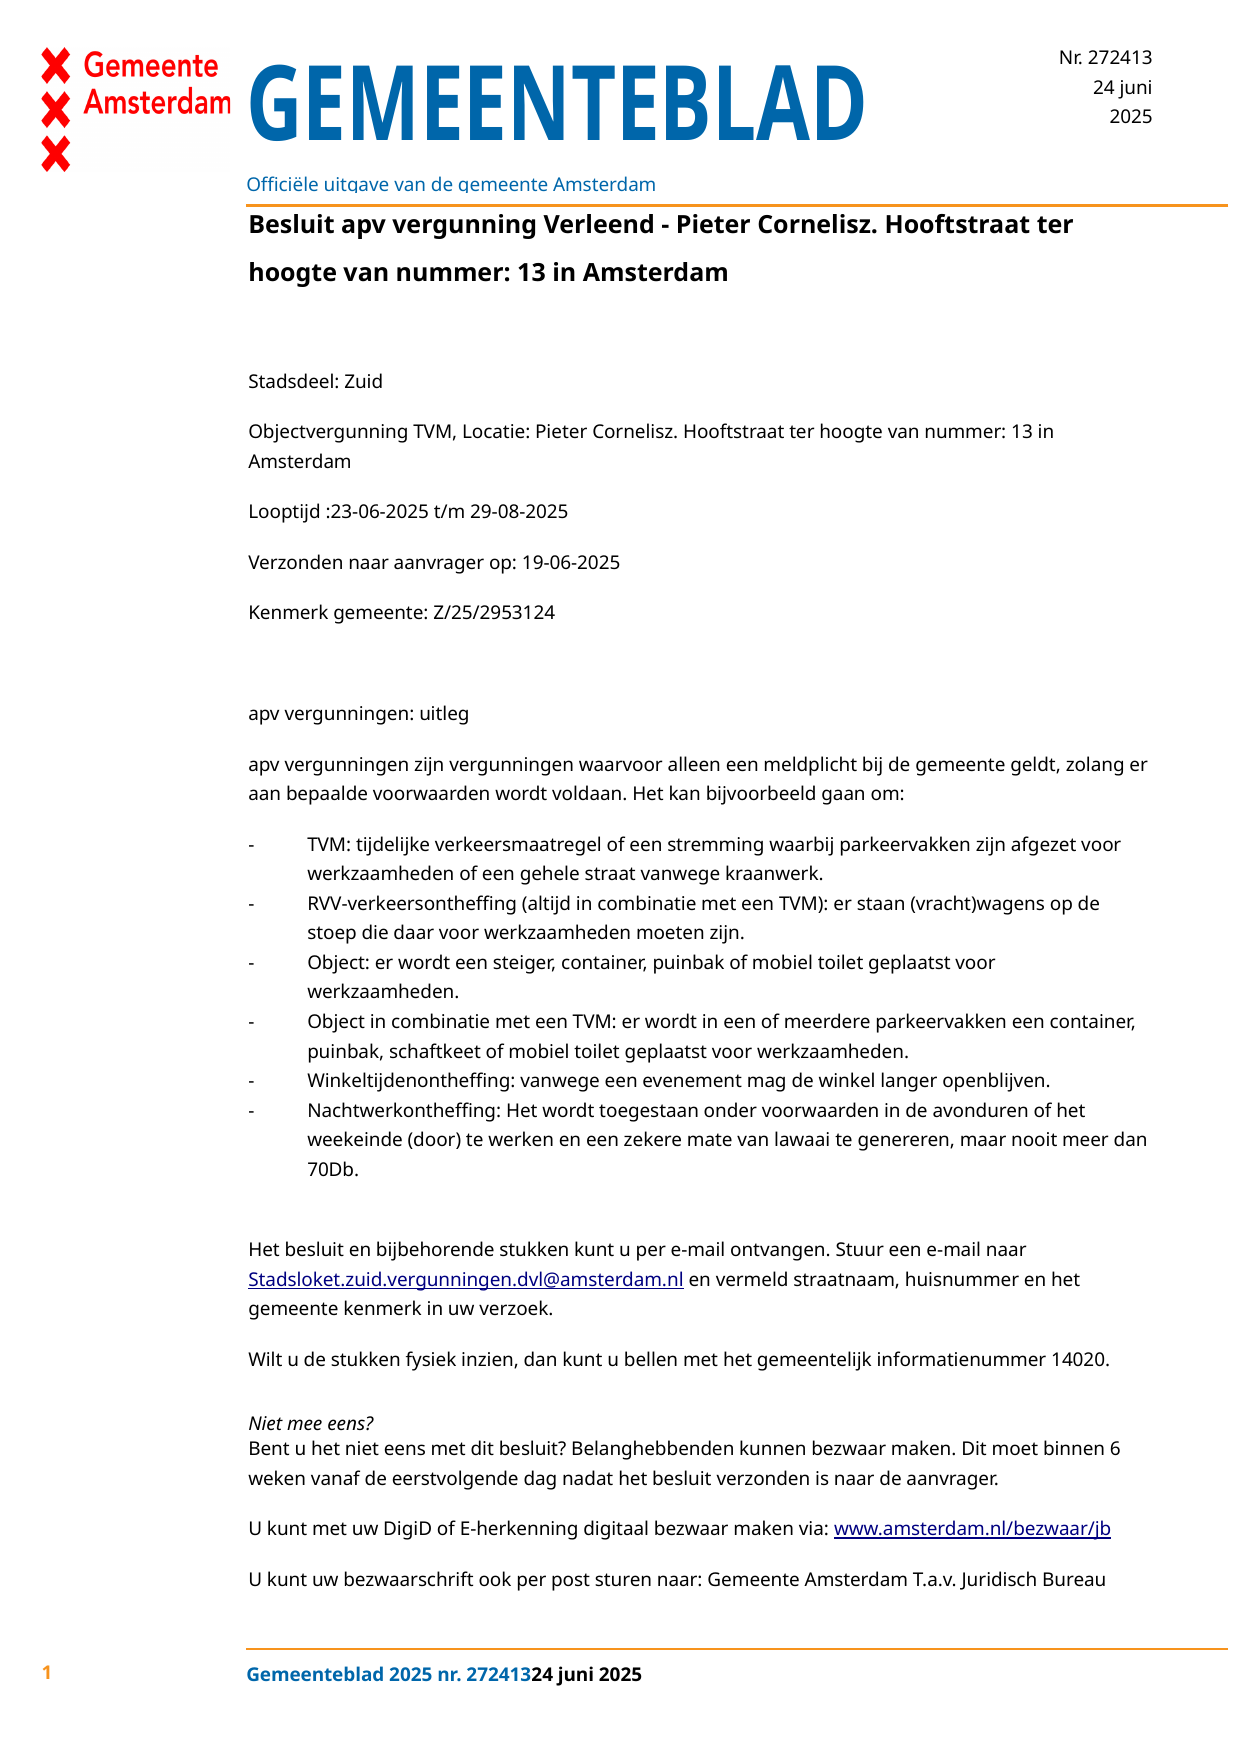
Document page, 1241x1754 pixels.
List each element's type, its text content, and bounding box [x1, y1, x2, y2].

list RVV-verkeersontheffing (altijd in combinatie met een TVM): er staan (vracht)wagens op de stoep die daar voor werkzaamheden moeten zijn. [248, 890, 1152, 945]
text Verzonden naar aanvrager op: 19-06-2025 [248, 549, 1152, 575]
text Niet mee eens? [248, 1410, 1152, 1436]
text Het besluit en bijbehorende stukken kunt u per e-mail ontvangen. Stuur een e-mail naar Stadsloket.zuid.vergunningen.dvl@amsterdam.nl en vermeld straatnaam, huisnummer en het gemeente kenmerk in uw verzoek. [248, 1236, 1152, 1321]
text U kunt met uw DigiD of E-herkenning digitaal bezwaar maken via: www.amsterdam.nl/bezwaar/jb [248, 1516, 1152, 1541]
text Stadsdeel: Zuid [248, 368, 1152, 394]
text Kenmerk gemeente: Z/25/2953124 [248, 599, 1152, 625]
list Winkeltijdenontheffing: vanwege een evenement mag de winkel langer openblijven. [248, 1067, 1152, 1093]
text Objectvergunning TVM, Locatie: Pieter Cornelisz. Hooftstraat ter hoogte van nummer: 13 in Amsterdam [248, 419, 1152, 474]
text apv vergunningen: uitleg [248, 700, 1152, 726]
text Bent u het niet eens met dit besluit? Belanghebbenden kunnen bezwaar maken. Dit moet binnen 6 weken vanaf de eerstvolgende dag nadat het besluit verzonden is naar de aanvrager. [248, 1436, 1152, 1491]
list Object in combinatie met een TVM: er wordt in een of meerdere parkeervakken een container, puinbak, schaftkeet of mobiel toilet geplaatst voor werkzaamheden. [248, 1008, 1152, 1064]
text apv vergunningen zijn vergunningen waarvoor alleen een meldplicht bij de gemeente geldt, zolang er aan bepaalde voorwaarden wordt voldaan. Het kan bijvoorbeeld gaan om: [248, 751, 1152, 806]
list Nachtwerkontheffing: Het wordt toegestaan onder voorwaarden in de avonduren of het weekeinde (door) te werken en een zekere mate van lawaai te genereren, maar nooit meer dan 70Db. [248, 1097, 1152, 1182]
list Object: er wordt een steiger, container, puinbak of mobiel toilet geplaatst voor werkzaamheden. [248, 949, 1152, 1004]
picture [41, 47, 231, 172]
text Looptijd :23-06-2025 t/m 29-08-2025 [248, 499, 1152, 524]
list TVM: tijdelijke verkeersmaatregel of een stremming waarbij parkeervakken zijn afgezet voor werkzaamheden of een gehele straat vanwege kraanwerk. [248, 831, 1152, 886]
text Besluit apv vergunning Verleend - Pieter Cornelisz. Hooftstraat ter hoogte van nummer: 13 in Amsterdam [248, 207, 1152, 288]
text U kunt uw bezwaarschrift ook per post sturen naar: Gemeente Amsterdam T.a.v. Juridisch Bureau [248, 1566, 1152, 1592]
text Wilt u de stukken fysiek inzien, dan kunt u bellen met het gemeentelijk informatienummer 14020. [248, 1346, 1152, 1372]
